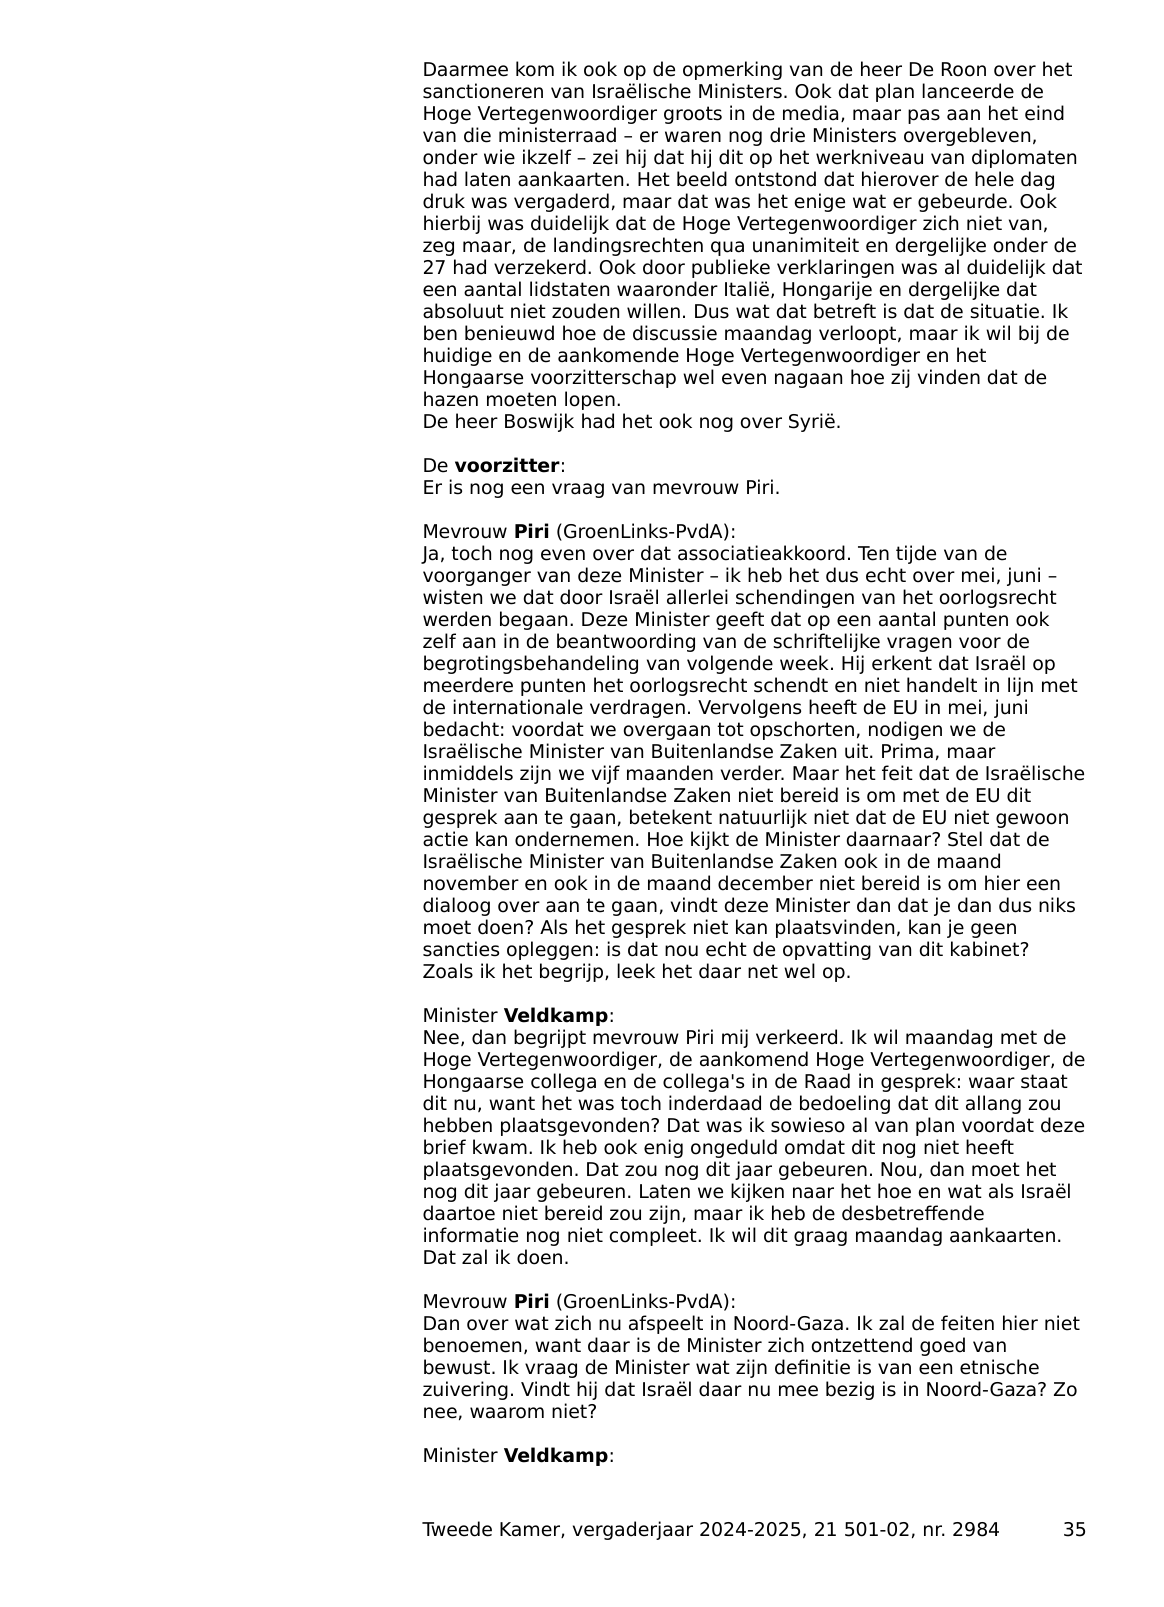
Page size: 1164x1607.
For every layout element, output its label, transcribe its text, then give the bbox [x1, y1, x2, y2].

text Dan over wat zich nu afspeelt in Noord-Gaza. Ik zal de feiten hier niet benoemen, want daar is de Minister zich ontzettend goed van bewust. Ik vraag de Minister wat zijn definitie is van een etnische zuivering. Vindt hij dat Israël daar nu mee bezig is in Noord-Gaza? Zo nee, waarom niet? [422, 1313, 1087, 1423]
text Minister Veldkamp: [422, 1005, 1087, 1027]
text Minister Veldkamp: [422, 1445, 1087, 1467]
text De voorzitter: [422, 455, 1087, 477]
text Er is nog een vraag van mevrouw Piri. [422, 477, 1087, 499]
text Mevrouw Piri (GroenLinks-PvdA): [422, 1291, 1087, 1313]
text De heer Boswijk had het ook nog over Syrië. [422, 411, 1087, 433]
text Mevrouw Piri (GroenLinks-PvdA): [422, 521, 1087, 543]
text Daarmee kom ik ook op de opmerking van de heer De Roon over het sanctioneren van Israëlische Ministers. Ook dat plan lanceerde de Hoge Vertegenwoordiger groots in de media, maar pas aan het eind van die ministerraad – er waren nog drie Ministers overgebleven, onder wie ikzelf – zei hij dat hij dit op het werkniveau van diplomaten had laten aankaarten. Het beeld ontstond dat hierover de hele dag druk was vergaderd, maar dat was het enige wat er gebeurde. Ook hierbij was duidelijk dat de Hoge Vertegenwoordiger zich niet van, zeg maar, de landingsrechten qua unanimiteit en dergelijke onder de 27 had verzekerd. Ook door publieke verklaringen was al duidelijk dat een aantal lidstaten waaronder Italië, Hongarije en dergelijke dat absoluut niet zouden willen. Dus wat dat betreft is dat de situatie. Ik ben benieuwd hoe de discussie maandag verloopt, maar ik wil bij de huidige en de aankomende Hoge Vertegenwoordiger en het Hongaarse voorzitterschap wel even nagaan hoe zij vinden dat de hazen moeten lopen. [422, 59, 1087, 411]
text Nee, dan begrijpt mevrouw Piri mij verkeerd. Ik wil maandag met de Hoge Vertegenwoordiger, de aankomend Hoge Vertegenwoordiger, de Hongaarse collega en de collega's in de Raad in gesprek: waar staat dit nu, want het was toch inderdaad de bedoeling dat dit allang zou hebben plaatsgevonden? Dat was ik sowieso al van plan voordat deze brief kwam. Ik heb ook enig ongeduld omdat dit nog niet heeft plaatsgevonden. Dat zou nog dit jaar gebeuren. Nou, dan moet het nog dit jaar gebeuren. Laten we kijken naar het hoe en wat als Israël daartoe niet bereid zou zijn, maar ik heb de desbetreffende informatie nog niet compleet. Ik wil dit graag maandag aankaarten. Dat zal ik doen. [422, 1027, 1087, 1268]
text Ja, toch nog even over dat associatieakkoord. Ten tijde van de voorganger van deze Minister – ik heb het dus echt over mei, juni – wisten we dat door Israël allerlei schendingen van het oorlogsrecht werden begaan. Deze Minister geeft dat op een aantal punten ook zelf aan in de beantwoording van de schriftelijke vragen voor de begrotingsbehandeling van volgende week. Hij erkent dat Israël op meerdere punten het oorlogsrecht schendt en niet handelt in lijn met de internationale verdragen. Vervolgens heeft de EU in mei, juni bedacht: voordat we overgaan tot opschorten, nodigen we de Israëlische Minister van Buitenlandse Zaken uit. Prima, maar inmiddels zijn we vijf maanden verder. Maar het feit dat de Israëlische Minister van Buitenlandse Zaken niet bereid is om met de EU dit gesprek aan te gaan, betekent natuurlijk niet dat de EU niet gewoon actie kan ondernemen. Hoe kijkt de Minister daarnaar? Stel dat de Israëlische Minister van Buitenlandse Zaken ook in de maand november en ook in de maand december niet bereid is om hier een dialoog over aan te gaan, vindt deze Minister dan dat je dan dus niks moet doen? Als het gesprek niet kan plaatsvinden, kan je geen sancties opleggen: is dat nou echt de opvatting van dit kabinet? Zoals ik het begrijp, leek het daar net wel op. [422, 543, 1087, 983]
